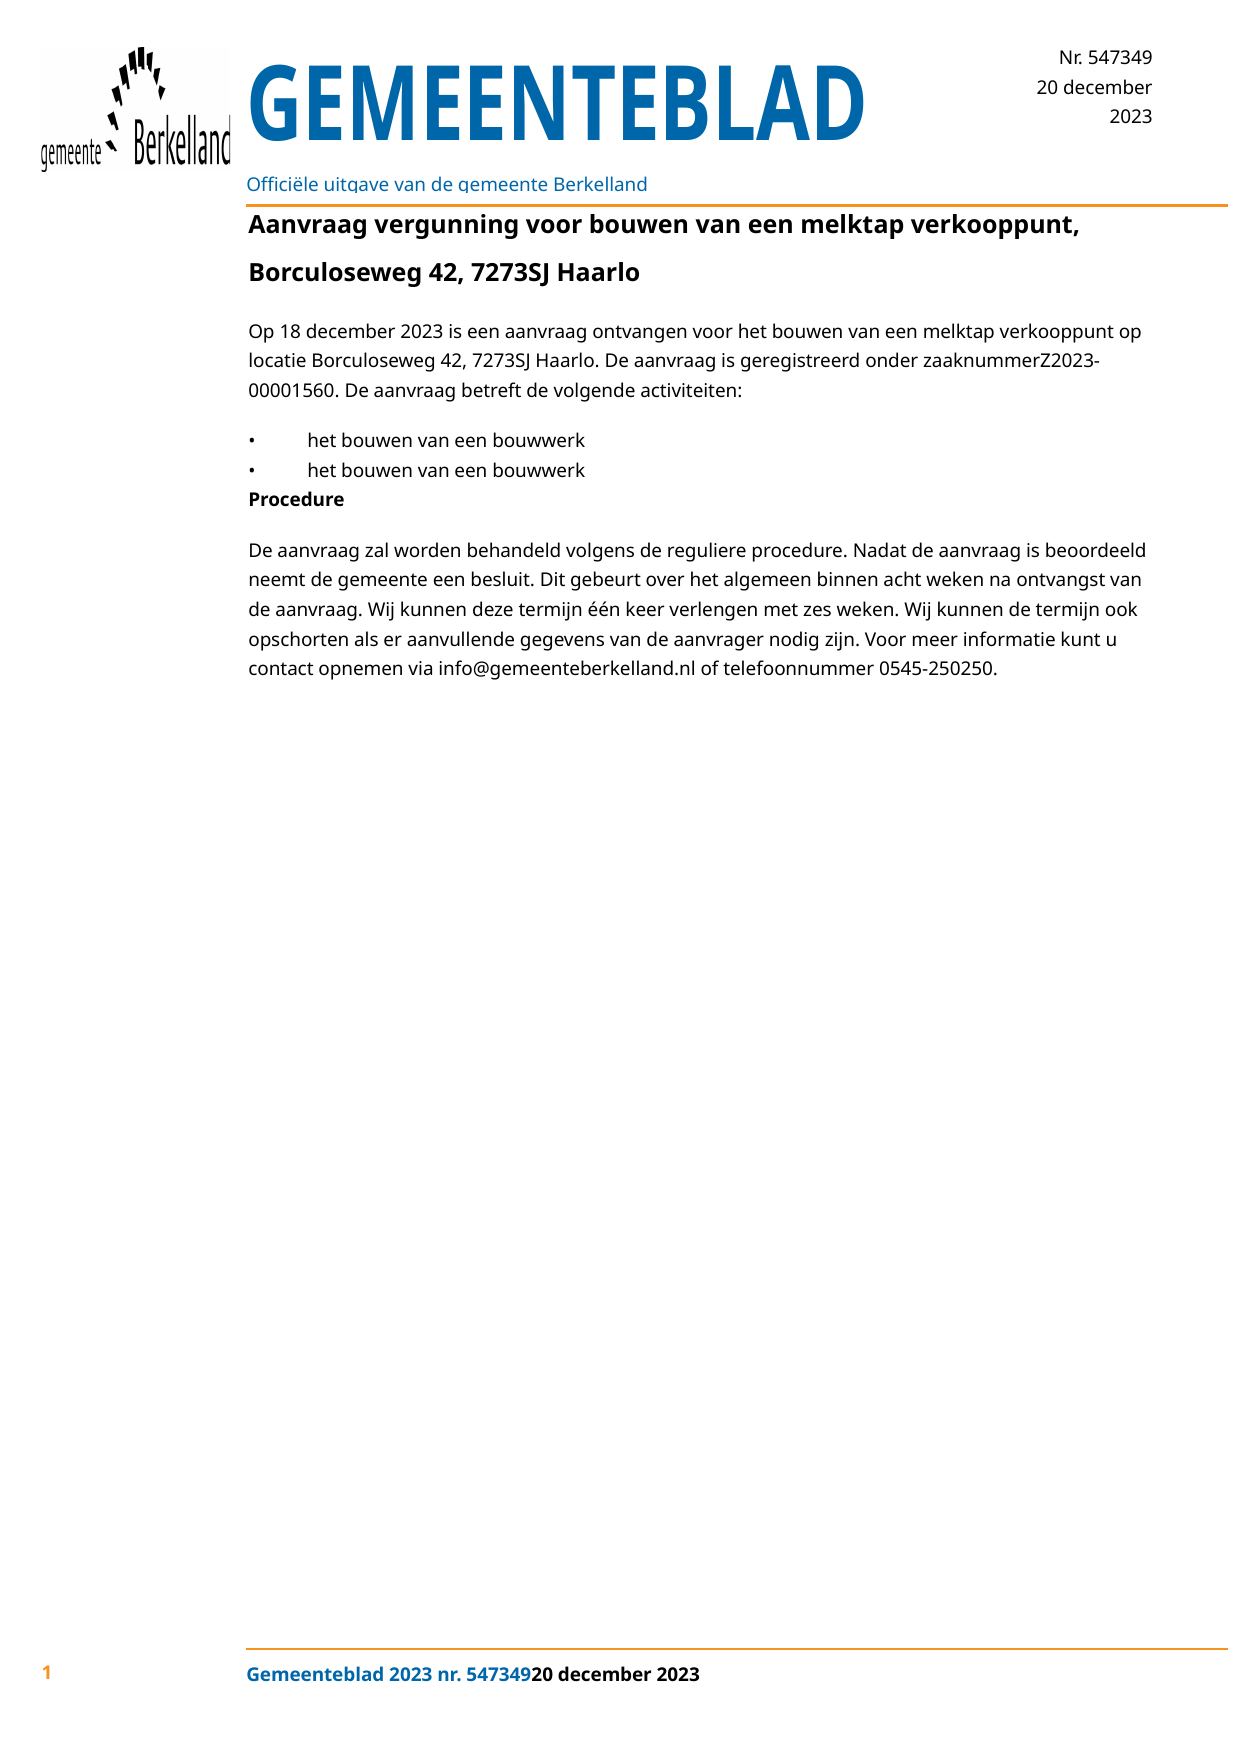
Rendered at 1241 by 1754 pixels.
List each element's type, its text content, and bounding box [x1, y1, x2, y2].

text Procedure [248, 487, 1152, 512]
list het bouwen van een bouwwerk [248, 427, 1152, 453]
text De aanvraag zal worden behandeld volgens de reguliere procedure. Nadat de aanvraag is beoordeeld neemt de gemeente een besluit. Dit gebeurt over het algemeen binnen acht weken na ontvangst van de aanvraag. Wij kunnen deze termijn één keer verlengen met zes weken. Wij kunnen de termijn ook opschorten als er aanvullende gegevens van de aanvrager nodig zijn. Voor meer informatie kunt u contact opnemen via info@gemeenteberkelland.nl of telefoonnummer 0545-250250. [248, 537, 1152, 681]
list het bouwen van een bouwwerk [248, 457, 1152, 483]
text Aanvraag vergunning voor bouwen van een melktap verkooppunt, Borculoseweg 42, 7273SJ Haarlo [248, 207, 1152, 288]
picture [41, 47, 231, 172]
text Op 18 december 2023 is een aanvraag ontvangen voor het bouwen van een melktap verkooppunt op locatie Borculoseweg 42, 7273SJ Haarlo. De aanvraag is geregistreerd onder zaaknummerZ2023-00001560. De aanvraag betreft de volgende activiteiten: [248, 318, 1152, 403]
